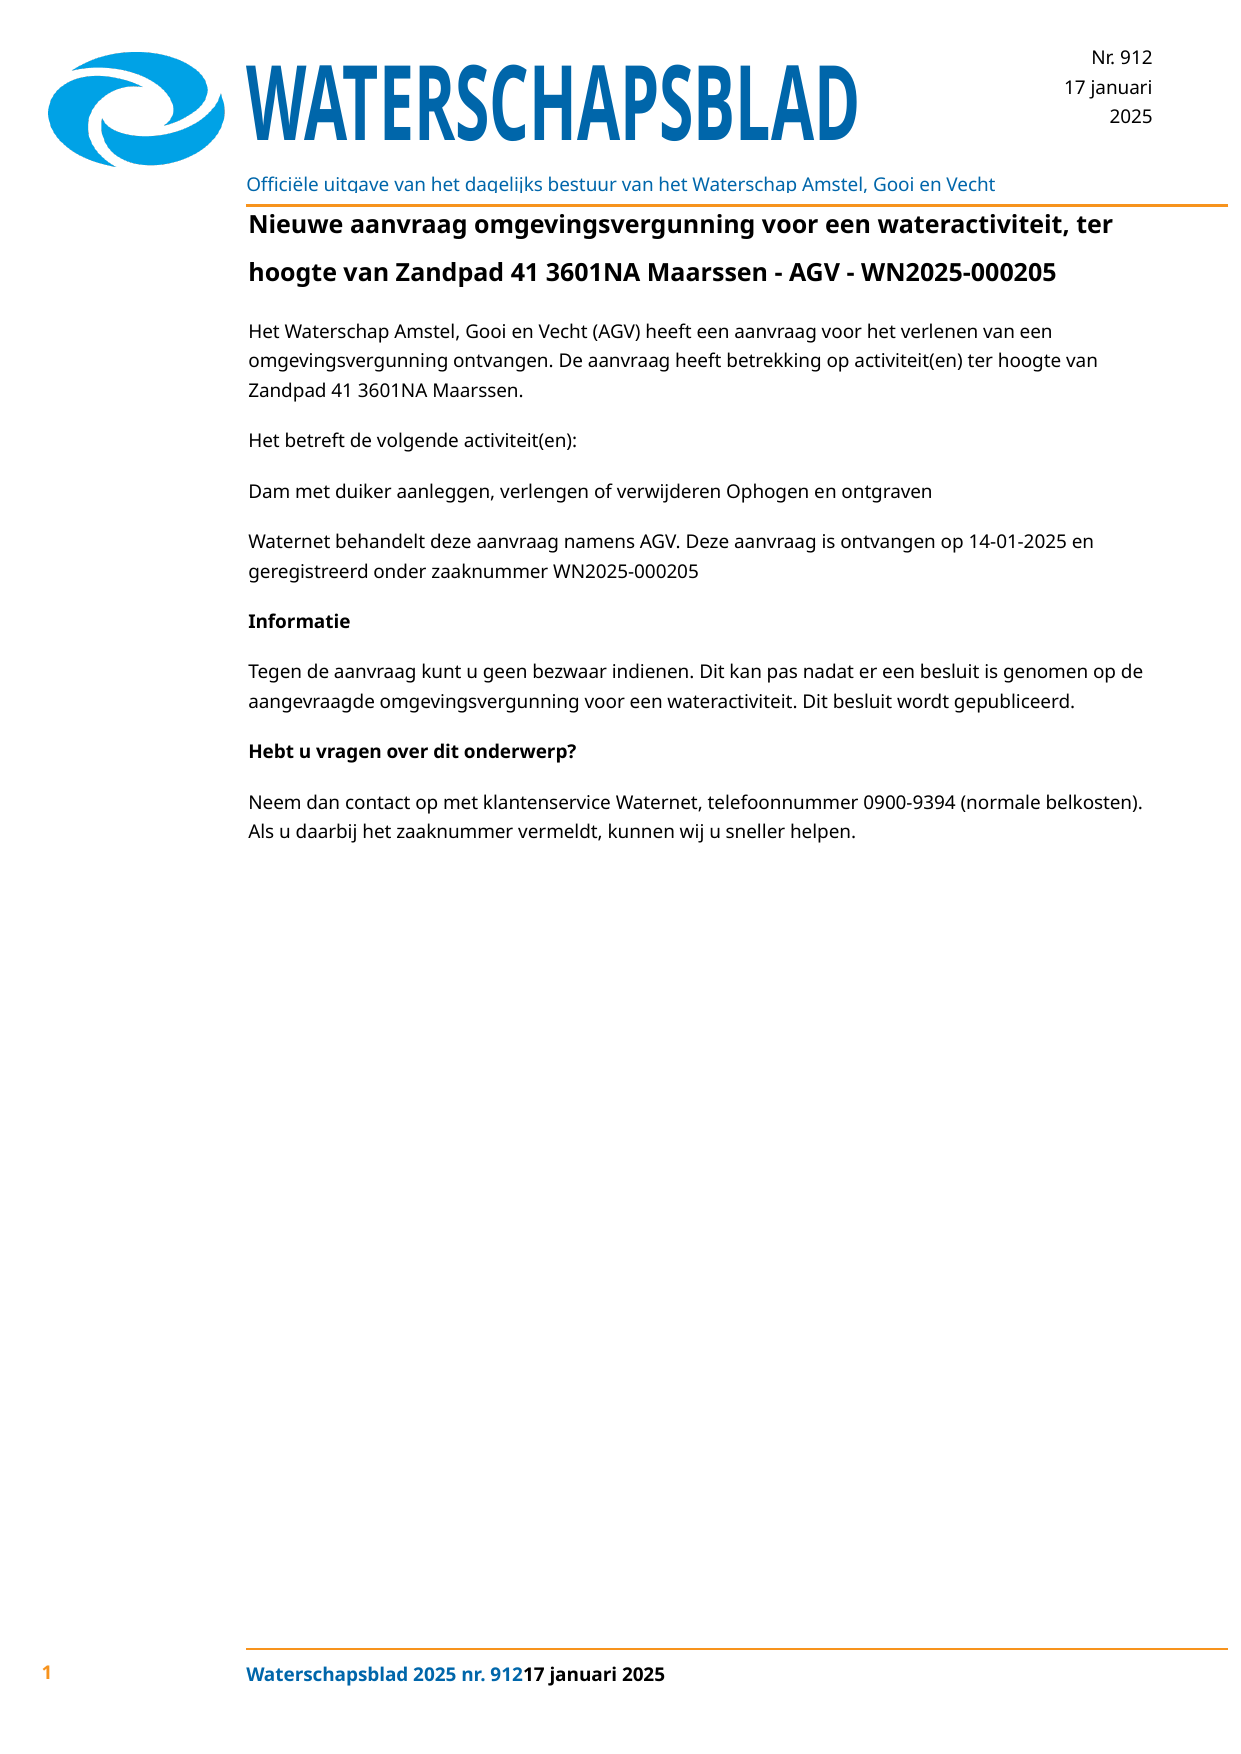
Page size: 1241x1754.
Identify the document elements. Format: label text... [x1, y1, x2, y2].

text Waternet behandelt deze aanvraag namens AGV. Deze aanvraag is ontvangen op 14-01-2025 en geregistreerd onder zaaknummer WN2025-000205 [248, 528, 1152, 584]
text Het Waterschap Amstel, Gooi en Vecht (AGV) heeft een aanvraag voor het verlenen van een omgevingsvergunning ontvangen. De aanvraag heeft betrekking op activiteit(en) ter hoogte van Zandpad 41 3601NA Maarssen. [248, 318, 1152, 403]
text Informatie [248, 608, 1152, 634]
picture [41, 47, 231, 172]
text Hebt u vragen over dit onderwerp? [248, 739, 1152, 764]
text Dam met duiker aanleggen, verlengen of verwijderen Ophogen en ontgraven [248, 478, 1152, 504]
text Het betreft de volgende activiteit(en): [248, 427, 1152, 453]
text Neem dan contact op met klantenservice Waternet, telefoonnummer 0900-9394 (normale belkosten). Als u daarbij het zaaknummer vermeldt, kunnen wij u sneller helpen. [248, 789, 1152, 844]
text Nieuwe aanvraag omgevingsvergunning voor een wateractiviteit, ter hoogte van Zandpad 41 3601NA Maarssen - AGV - WN2025-000205 [248, 207, 1152, 288]
text Tegen de aanvraag kunt u geen bezwaar indienen. Dit kan pas nadat er een besluit is genomen op de aangevraagde omgevingsvergunning voor een wateractiviteit. Dit besluit wordt gepubliceerd. [248, 659, 1152, 714]
